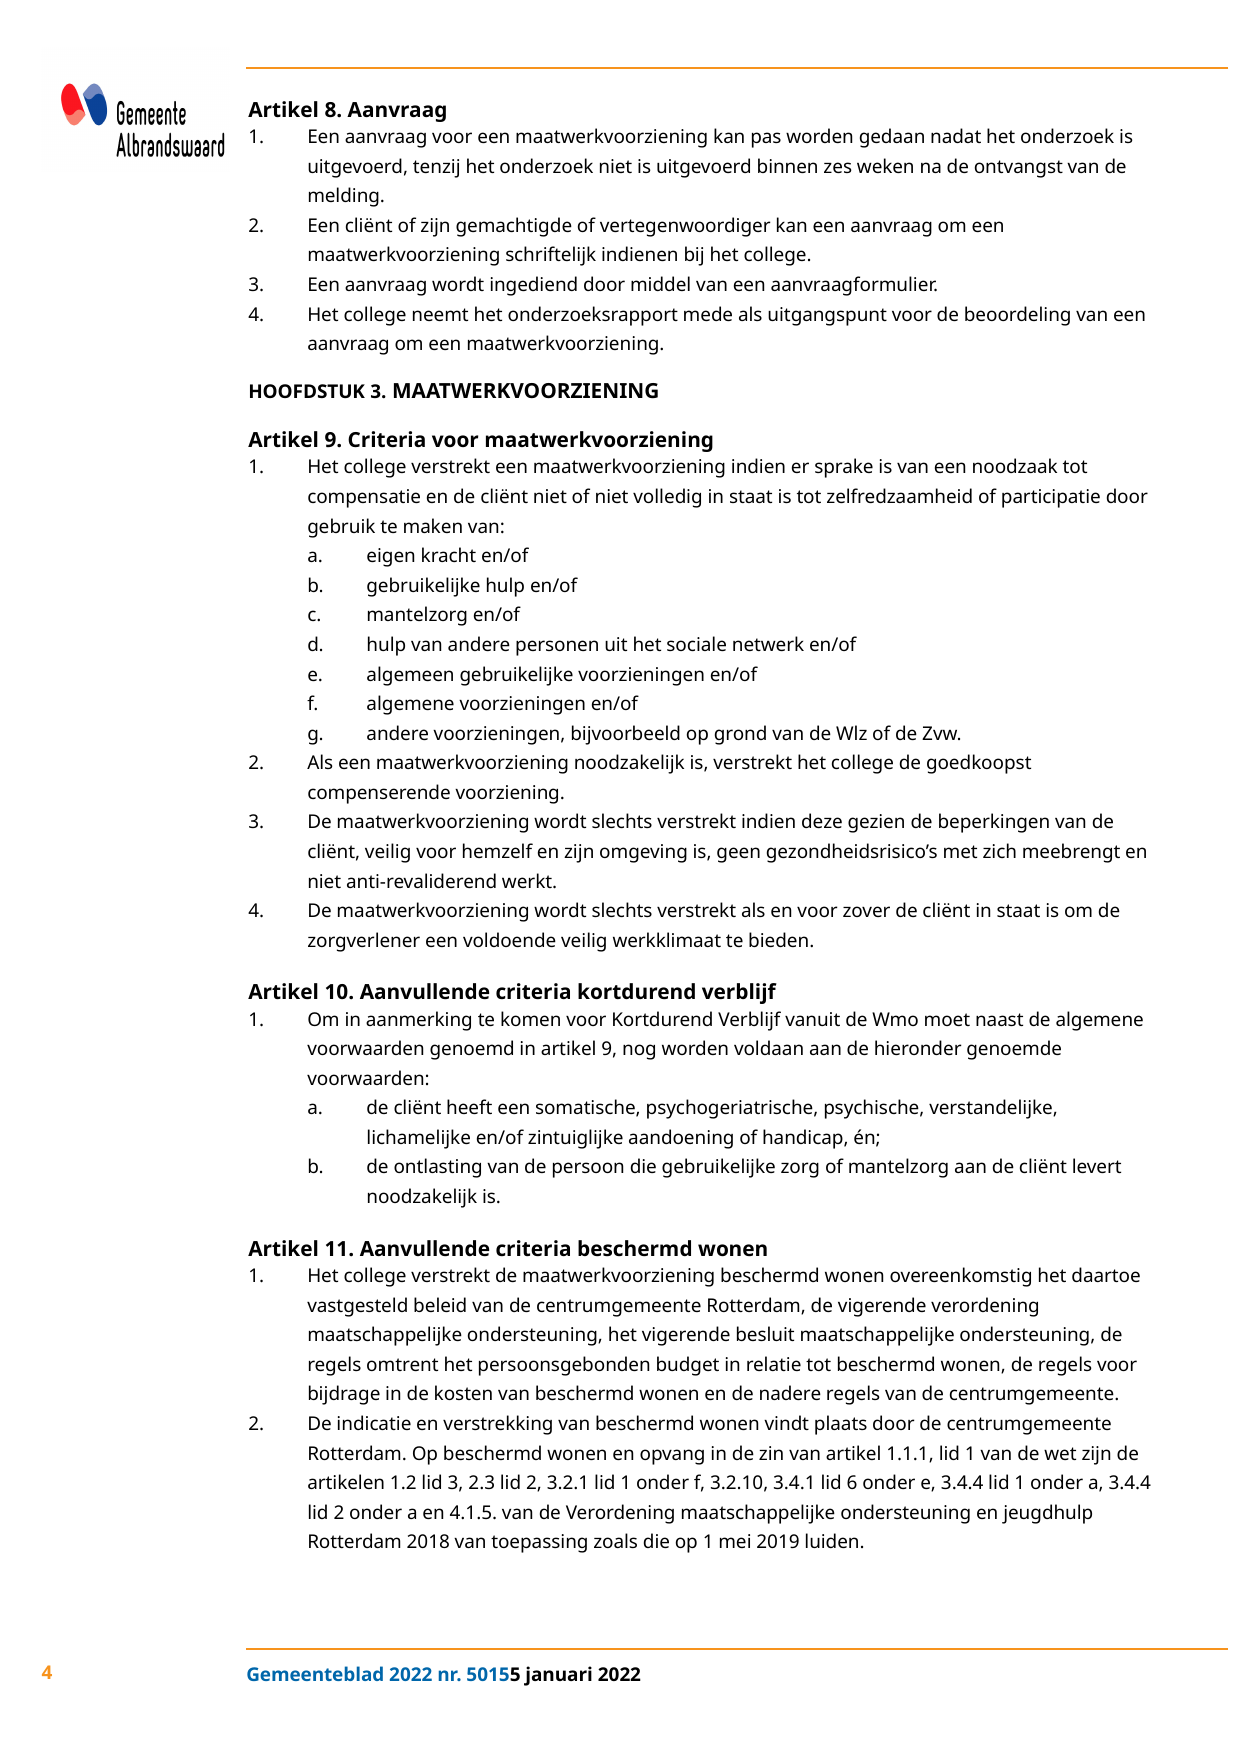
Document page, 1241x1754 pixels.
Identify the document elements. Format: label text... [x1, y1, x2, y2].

list de cliënt heeft een somatische, psychogeriatrische, psychische, verstandelijke, lichamelijke en/of zintuiglijke aandoening of handicap, én; [307, 1094, 1152, 1150]
list De maatwerkvoorziening wordt slechts verstrekt als en voor zover de cliënt in staat is om de zorgverlener een voldoende veilig werkklimaat te bieden. [248, 897, 1152, 953]
list eigen kracht en/of [307, 542, 1152, 568]
text Artikel 10. Aanvullende criteria kortdurend verblijf [248, 977, 1152, 1006]
text Artikel 8. Aanvraag [248, 95, 1152, 123]
list Het college neemt het onderzoeksrapport mede als uitgangspunt voor de beoordeling van een aanvraag om een maatwerkvoorziening. [248, 301, 1152, 356]
list Een cliënt of zijn gemachtigde of vertegenwoordiger kan een aanvraag om een maatwerkvoorziening schriftelijk indienen bij het college. [248, 212, 1152, 267]
list Het college verstrekt de maatwerkvoorziening beschermd wonen overeenkomstig het daartoe vastgesteld beleid van de centrumgemeente Rotterdam, de vigerende verordening maatschappelijke ondersteuning, het vigerende besluit maatschappelijke ondersteuning, de regels omtrent het persoonsgebonden budget in relatie tot beschermd wonen, de regels voor bijdrage in de kosten van beschermd wonen en de nadere regels van de centrumgemeente. [248, 1262, 1152, 1406]
picture [41, 47, 231, 172]
list Als een maatwerkvoorziening noodzakelijk is, verstrekt het college de goedkoopst compenserende voorziening. [248, 749, 1152, 805]
list Het college verstrekt een maatwerkvoorziening indien er sprake is van een noodzaak tot compensatie en de cliënt niet of niet volledig in staat is tot zelfredzaamheid of participatie door gebruik te maken van: [248, 454, 1152, 538]
text Artikel 9. Criteria voor maatwerkvoorziening [248, 425, 1152, 454]
list mantelzorg en/of [307, 602, 1152, 627]
list algemene voorzieningen en/of [307, 690, 1152, 716]
list Een aanvraag wordt ingediend door middel van een aanvraagformulier. [248, 271, 1152, 297]
text Artikel 11. Aanvullende criteria beschermd wonen [248, 1234, 1152, 1262]
list Om in aanmerking te komen voor Kortdurend Verblijf vanuit de Wmo moet naast de algemene voorwaarden genoemd in artikel 9, nog worden voldaan aan de hieronder genoemde voorwaarden: [248, 1006, 1152, 1091]
list Een aanvraag voor een maatwerkvoorziening kan pas worden gedaan nadat het onderzoek is uitgevoerd, tenzij het onderzoek niet is uitgevoerd binnen zes weken na de ontvangst van de melding. [248, 123, 1152, 208]
list algemeen gebruikelijke voorzieningen en/of [307, 661, 1152, 686]
list De maatwerkvoorziening wordt slechts verstrekt indien deze gezien de beperkingen van de cliënt, veilig voor hemzelf en zijn omgeving is, geen gezondheidsrisico’s met zich meebrengt en niet anti-revaliderend werkt. [248, 809, 1152, 893]
list andere voorzieningen, bijvoorbeeld op grond van de Wlz of de Zvw. [307, 720, 1152, 746]
text HOOFDSTUK 3. MAATWERKVOORZIENING [248, 376, 1152, 404]
list de ontlasting van de persoon die gebruikelijke zorg of mantelzorg aan de cliënt levert noodzakelijk is. [307, 1154, 1152, 1209]
list gebruikelijke hulp en/of [307, 572, 1152, 598]
list De indicatie en verstrekking van beschermd wonen vindt plaats door de centrumgemeente Rotterdam. Op beschermd wonen en opvang in de zin van artikel 1.1.1, lid 1 van de wet zijn de artikelen 1.2 lid 3, 2.3 lid 2, 3.2.1 lid 1 onder f, 3.2.10, 3.4.1 lid 6 onder e, 3.4.4 lid 1 onder a, 3.4.4 lid 2 onder a en 4.1.5. van de Verordening maatschappelijke ondersteuning en jeugdhulp Rotterdam 2018 van toepassing zoals die op 1 mei 2019 luiden. [248, 1410, 1152, 1554]
list hulp van andere personen uit het sociale netwerk en/of [307, 631, 1152, 657]
